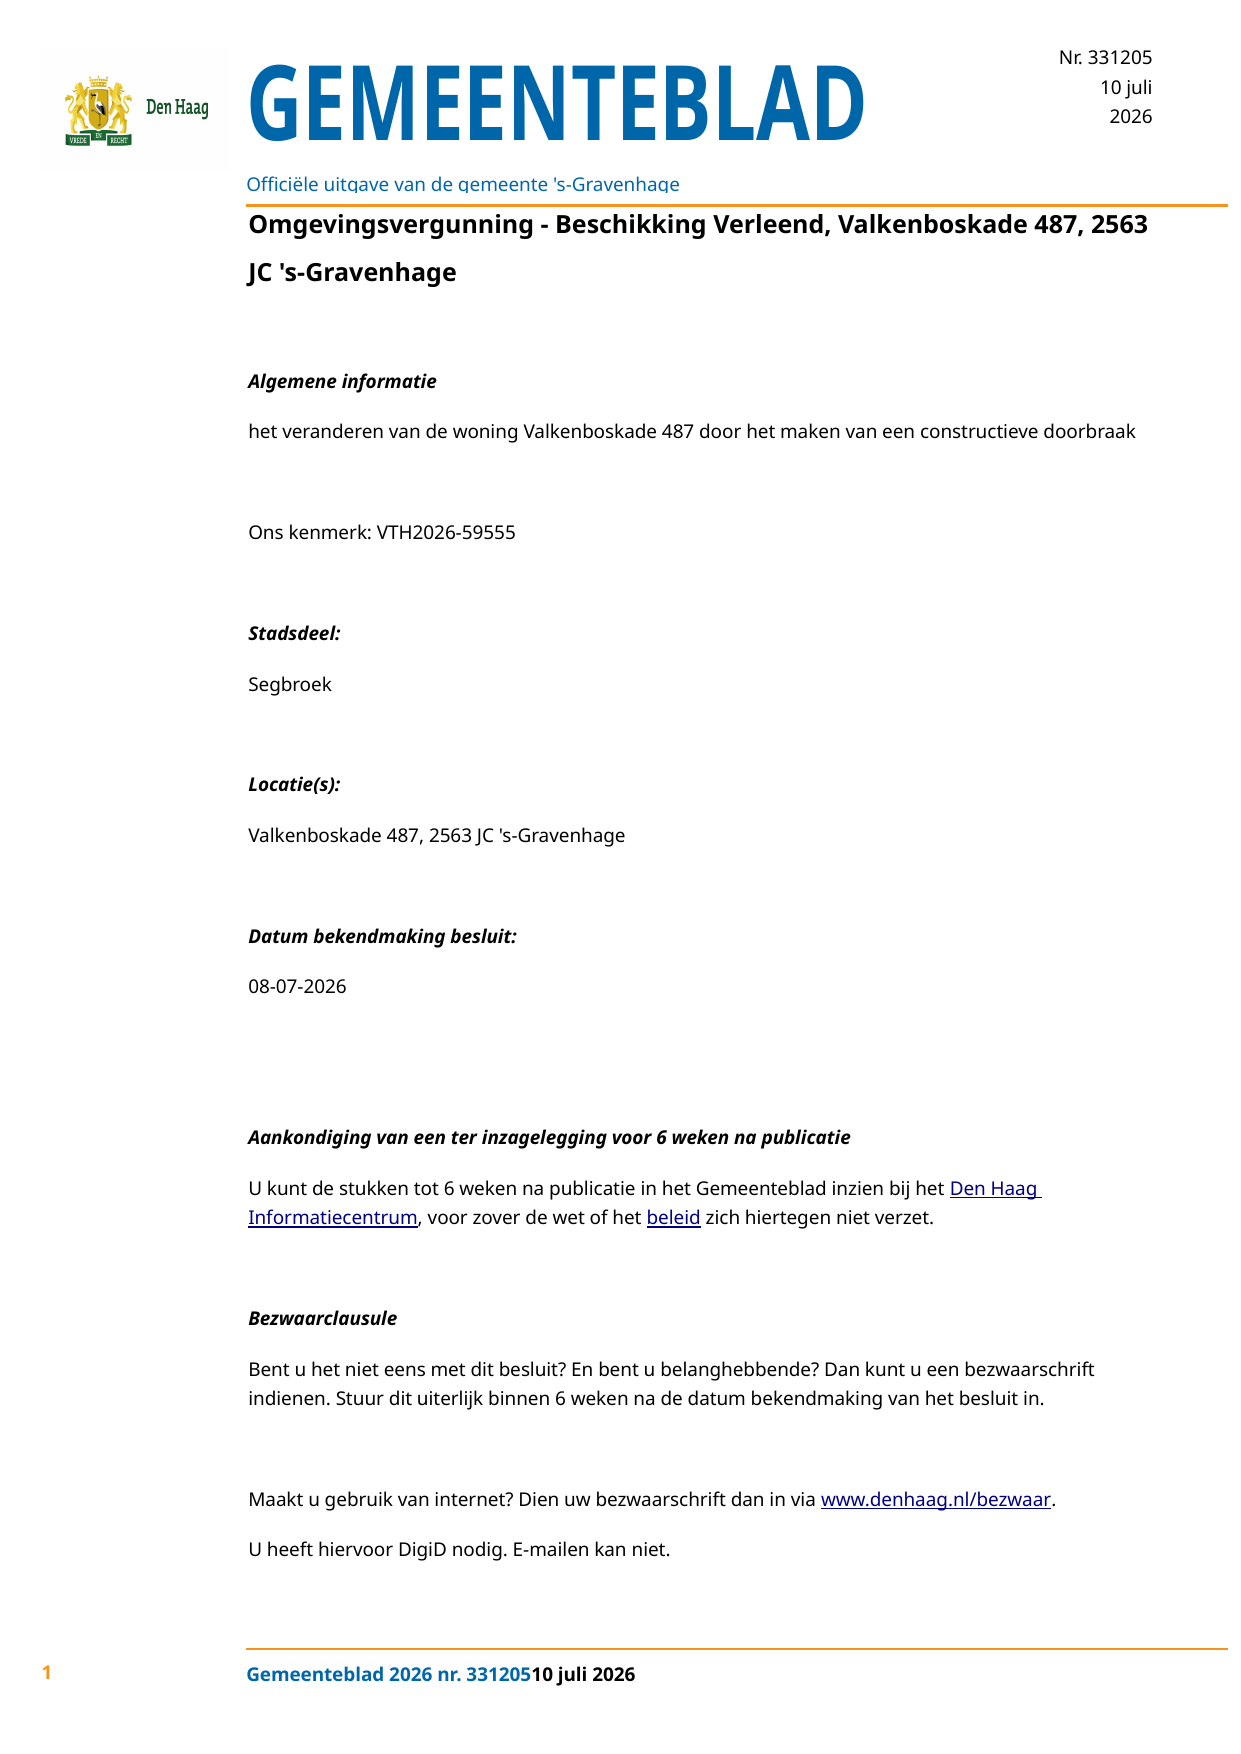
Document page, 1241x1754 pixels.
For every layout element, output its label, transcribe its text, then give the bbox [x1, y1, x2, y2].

text U heeft hiervoor DigiD nodig. E-mailen kan niet. [248, 1537, 1152, 1562]
text Locatie(s): [248, 772, 1152, 797]
text Aankondiging van een ter inzagelegging voor 6 weken na publicatie [248, 1124, 1152, 1150]
text Maakt u gebruik van internet? Dien uw bezwaarschrift dan in via www.denhaag.nl/bezwaar. [248, 1486, 1152, 1512]
text 08-07-2026 [248, 973, 1152, 999]
text Ons kenmerk: VTH2026-59555 [248, 519, 1152, 545]
text Segbroek [248, 671, 1152, 697]
text Datum bekendmaking besluit: [248, 923, 1152, 949]
text Omgevingsvergunning - Beschikking Verleend, Valkenboskade 487, 2563 JC 's-Gravenhage [248, 207, 1152, 288]
text Algemene informatie [248, 368, 1152, 394]
text Bent u het niet eens met dit besluit? En bent u belanghebbende? Dan kunt u een bezwaarschrift indienen. Stuur dit uiterlijk binnen 6 weken na de datum bekendmaking van het besluit in. [248, 1356, 1152, 1411]
text Stadsdeel: [248, 620, 1152, 646]
picture [41, 47, 231, 172]
text Bezwaarclausule [248, 1305, 1152, 1331]
text U kunt de stukken tot 6 weken na publicatie in het Gemeenteblad inzien bij het Den Haag Informatiecentrum, voor zover de wet of het beleid zich hiertegen niet verzet. [248, 1175, 1152, 1230]
text het veranderen van de woning Valkenboskade 487 door het maken van een constructieve doorbraak [248, 419, 1152, 444]
text Valkenboskade 487, 2563 JC 's-Gravenhage [248, 822, 1152, 848]
